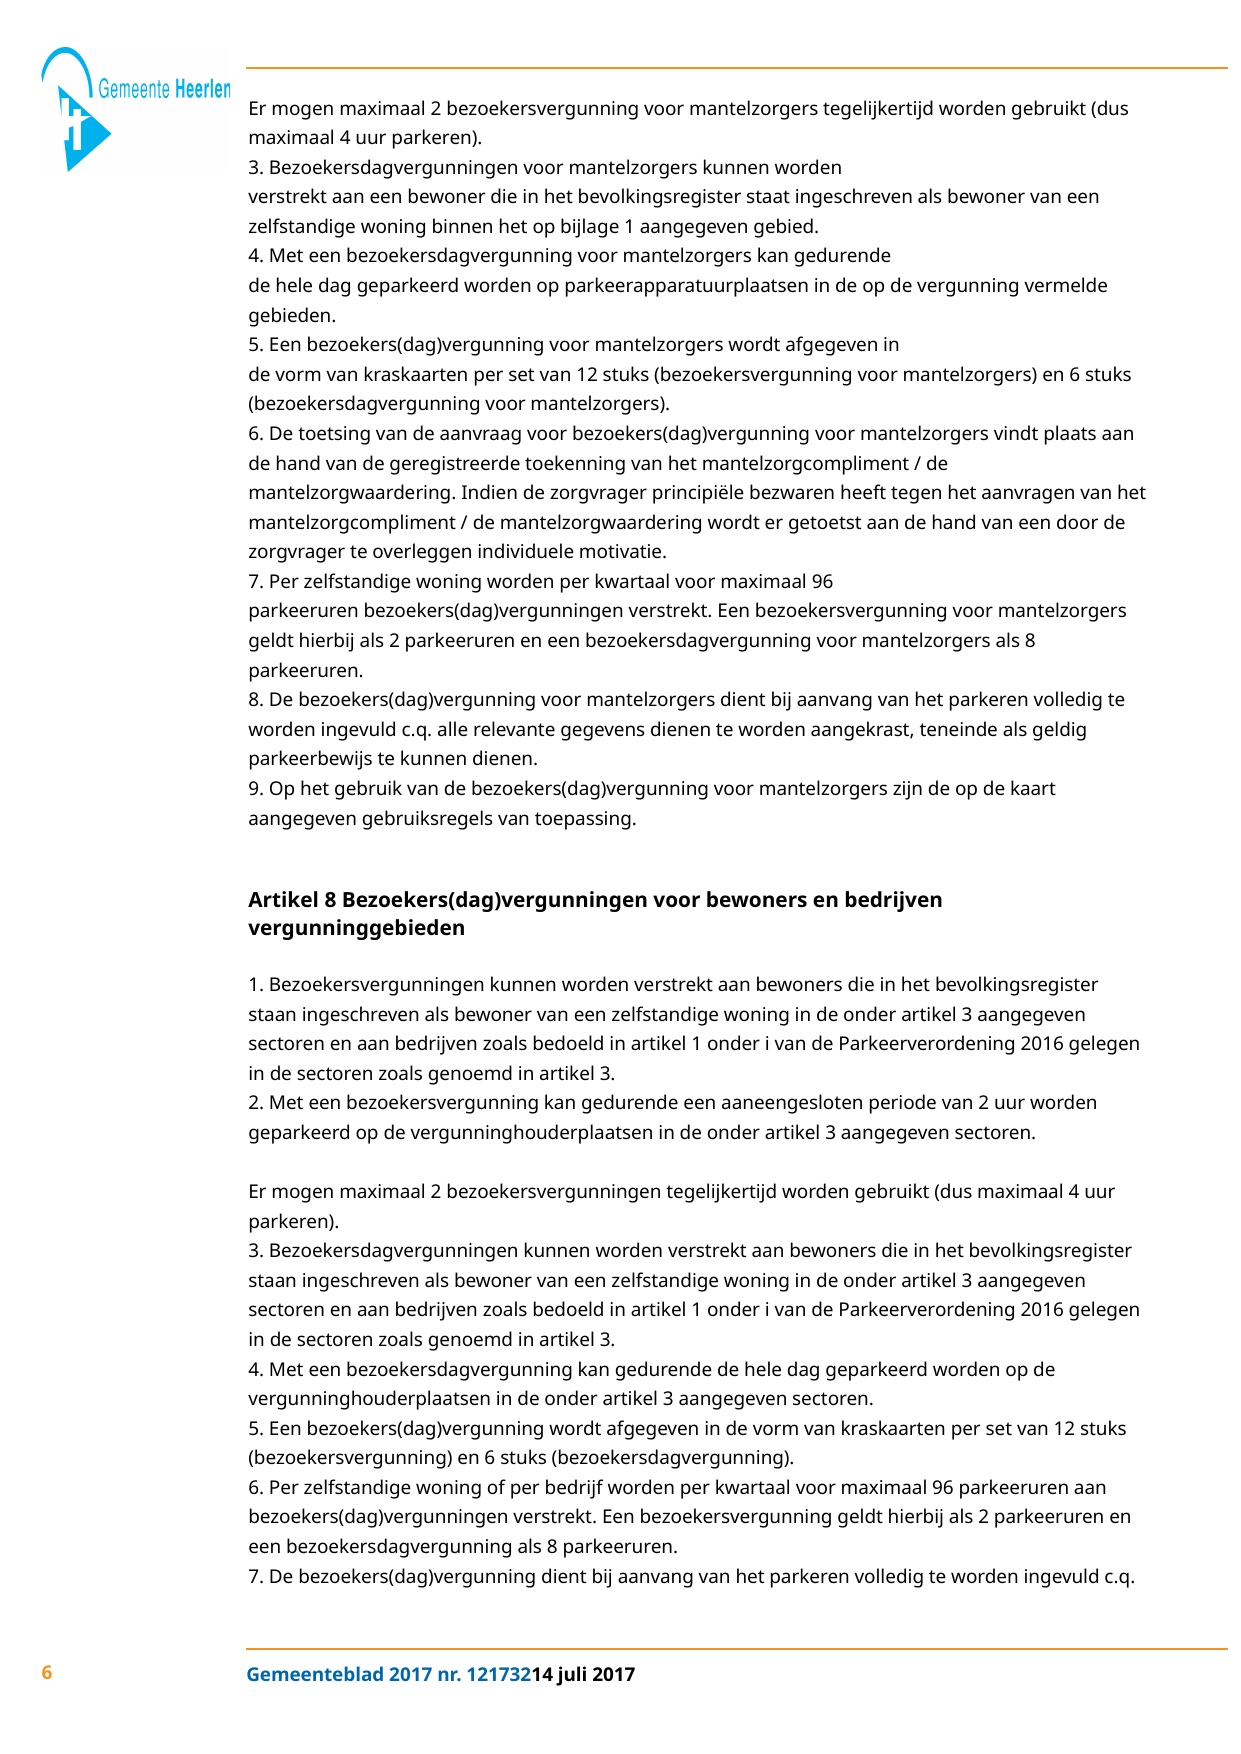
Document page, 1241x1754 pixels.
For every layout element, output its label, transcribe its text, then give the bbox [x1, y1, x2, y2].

text 4. Met een bezoekersdagvergunning kan gedurende de hele dag geparkeerd worden op de vergunninghouderplaatsen in de onder artikel 3 aangegeven sectoren. [248, 1356, 1152, 1411]
text verstrekt aan een bewoner die in het bevolkingsregister staat ingeschreven als bewoner van een zelfstandige woning binnen het op bijlage 1 aangegeven gebied. [248, 183, 1152, 239]
text parkeeruren bezoekers(dag)vergunningen verstrekt. Een bezoekersvergunning voor mantelzorgers geldt hierbij als 2 parkeeruren en een bezoekersdagvergunning voor mantelzorgers als 8 parkeeruren. [248, 598, 1152, 683]
text 6. Per zelfstandige woning of per bedrijf worden per kwartaal voor maximaal 96 parkeeruren aan bezoekers(dag)vergunningen verstrekt. Een bezoekersvergunning geldt hierbij als 2 parkeeruren en een bezoekersdagvergunning als 8 parkeeruren. [248, 1474, 1152, 1559]
text 5. Een bezoekers(dag)vergunning voor mantelzorgers wordt afgegeven in [248, 331, 1152, 357]
text Er mogen maximaal 2 bezoekersvergunningen tegelijkertijd worden gebruikt (dus maximaal 4 uur parkeren). [248, 1178, 1152, 1234]
picture [41, 47, 58, 70]
text 7. De bezoekers(dag)vergunning dient bij aanvang van het parkeren volledig te worden ingevuld c.q. [248, 1563, 1152, 1589]
text Er mogen maximaal 2 bezoekersvergunning voor mantelzorgers tegelijkertijd worden gebruikt (dus maximaal 4 uur parkeren). [248, 95, 1152, 150]
text Artikel 8 Bezoekers(dag)vergunningen voor bewoners en bedrijven vergunninggebieden [248, 885, 1152, 942]
text 9. Op het gebruik van de bezoekers(dag)vergunning voor mantelzorgers zijn de op de kaart aangegeven gebruiksregels van toepassing. [248, 775, 1152, 831]
text de vorm van kraskaarten per set van 12 stuks (bezoekersvergunning voor mantelzorgers) en 6 stuks (bezoekersdagvergunning voor mantelzorgers). [248, 361, 1152, 416]
text 5. Een bezoekers(dag)vergunning wordt afgegeven in de vorm van kraskaarten per set van 12 stuks (bezoekersvergunning) en 6 stuks (bezoekersdagvergunning). [248, 1415, 1152, 1470]
text 6. De toetsing van de aanvraag voor bezoekers(dag)vergunning voor mantelzorgers vindt plaats aan de hand van de geregistreerde toekenning van het mantelzorgcompliment / de mantelzorgwaardering. Indien de zorgvrager principiële bezwaren heeft tegen het aanvragen van het mantelzorgcompliment / de mantelzorgwaardering wordt er getoetst aan de hand van een door de zorgvrager te overleggen individuele motivatie. [248, 420, 1152, 564]
text de hele dag geparkeerd worden op parkeerapparatuurplaatsen in de op de vergunning vermelde gebieden. [248, 272, 1152, 328]
text 2. Met een bezoekersvergunning kan gedurende een aaneengesloten periode van 2 uur worden geparkeerd op de vergunninghouderplaatsen in de onder artikel 3 aangegeven sectoren. [248, 1089, 1152, 1145]
text 1. Bezoekersvergunningen kunnen worden verstrekt aan bewoners die in het bevolkingsregister staan ingeschreven als bewoner van een zelfstandige woning in de onder artikel 3 aangegeven sectoren en aan bedrijven zoals bedoeld in artikel 1 onder i van de Parkeerverordening 2016 gelegen in de sectoren zoals genoemd in artikel 3. [248, 971, 1152, 1086]
text 4. Met een bezoekersdagvergunning voor mantelzorgers kan gedurende [248, 243, 1152, 268]
text 7. Per zelfstandige woning worden per kwartaal voor maximaal 96 [248, 568, 1152, 594]
text 3. Bezoekersdagvergunningen voor mantelzorgers kunnen worden [248, 154, 1152, 180]
picture [41, 47, 231, 172]
text 8. De bezoekers(dag)vergunning voor mantelzorgers dient bij aanvang van het parkeren volledig te worden ingevuld c.q. alle relevante gegevens dienen te worden aangekrast, teneinde als geldig parkeerbewijs te kunnen dienen. [248, 686, 1152, 771]
text 3. Bezoekersdagvergunningen kunnen worden verstrekt aan bewoners die in het bevolkingsregister staan ingeschreven als bewoner van een zelfstandige woning in de onder artikel 3 aangegeven sectoren en aan bedrijven zoals bedoeld in artikel 1 onder i van de Parkeerverordening 2016 gelegen in de sectoren zoals genoemd in artikel 3. [248, 1237, 1152, 1352]
